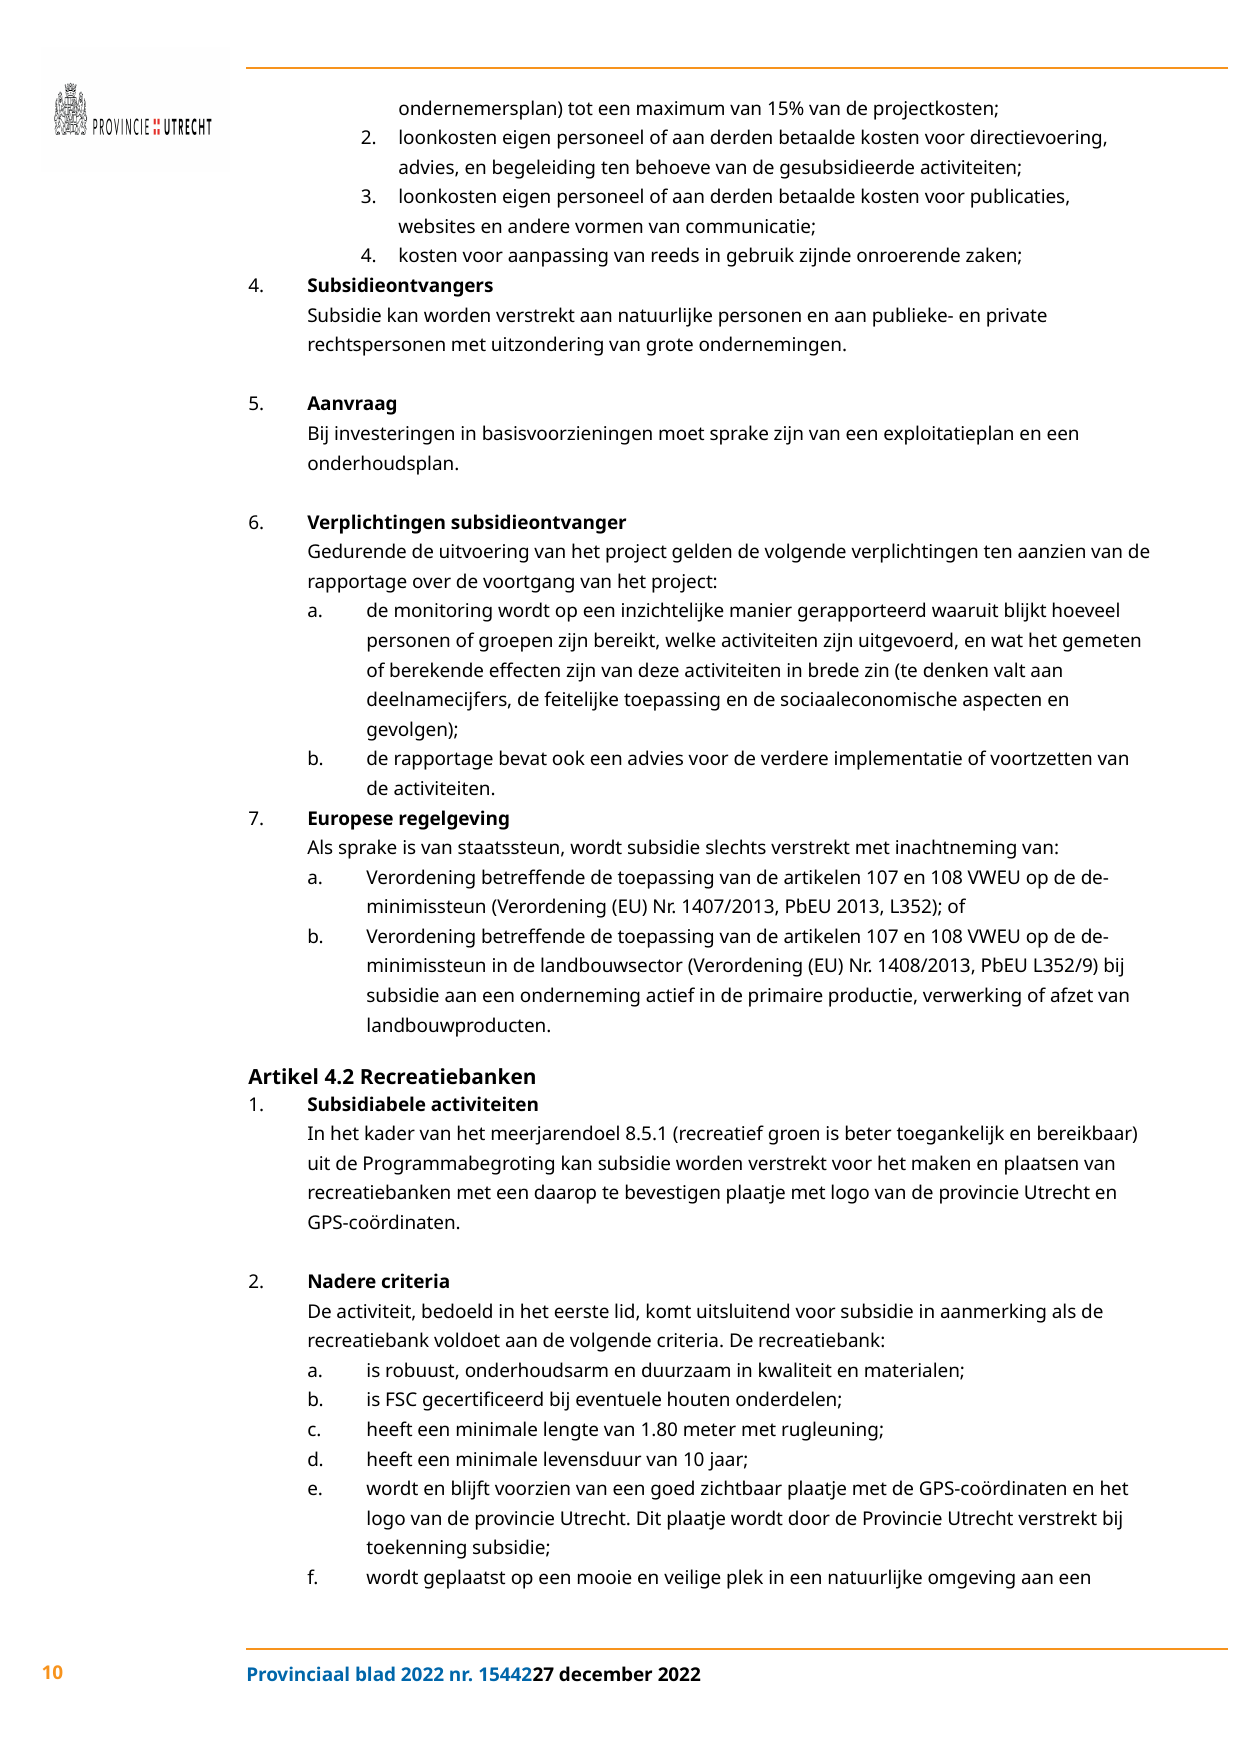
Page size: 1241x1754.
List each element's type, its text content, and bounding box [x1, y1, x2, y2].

list Bij investeringen in basisvoorzieningen moet sprake zijn van een exploitatieplan en een onderhoudsplan. [248, 420, 1152, 476]
list De activiteit, bedoeld in het eerste lid, komt uitsluitend voor subsidie in aanmerking als de recreatiebank voldoet aan de volgende criteria. De recreatiebank: [248, 1298, 1152, 1353]
list loonkosten eigen personeel of aan derden betaalde kosten voor publicaties, websites en andere vormen van communicatie; [361, 183, 1152, 239]
list is robuust, onderhoudsarm en duurzaam in kwaliteit en materialen; [307, 1357, 1152, 1383]
list Nadere criteria [248, 1268, 1152, 1294]
list heeft een minimale levensduur van 10 jaar; [307, 1446, 1152, 1471]
list Aanvraag [248, 391, 1152, 416]
list kosten voor aanpassing van reeds in gebruik zijnde onroerende zaken; [361, 243, 1152, 268]
list loonkosten eigen personeel of aan derden betaalde kosten voor directievoering, advies, en begeleiding ten behoeve van de gesubsidieerde activiteiten; [361, 124, 1152, 180]
list Als sprake is van staatssteun, wordt subsidie slechts verstrekt met inachtneming van: [248, 834, 1152, 860]
list Subsidiabele activiteiten [248, 1091, 1152, 1116]
list Verplichtingen subsidieontvanger [248, 509, 1152, 535]
list Subsidieontvangers [248, 272, 1152, 298]
list Subsidie kan worden verstrekt aan natuurlijke personen en aan publieke- en private rechtspersonen met uitzondering van grote ondernemingen. [248, 302, 1152, 357]
picture [41, 47, 231, 172]
list Verordening betreffende de toepassing van de artikelen 107 en 108 VWEU op de de-minimissteun (Verordening (EU) Nr. 1407/2013, PbEU 2013, L352); of [307, 864, 1152, 919]
list heeft een minimale lengte van 1.80 meter met rugleuning; [307, 1416, 1152, 1442]
list In het kader van het meerjarendoel 8.5.1 (recreatief groen is beter toegankelijk en bereikbaar) uit de Programmabegroting kan subsidie worden verstrekt voor het maken en plaatsen van recreatiebanken met een daarop te bevestigen plaatje met logo van de provincie Utrecht en GPS-coördinaten. [248, 1120, 1152, 1235]
list wordt geplaatst op een mooie en veilige plek in een natuurlijke omgeving aan een [307, 1564, 1152, 1590]
list Verordening betreffende de toepassing van de artikelen 107 en 108 VWEU op de de-minimissteun in de landbouwsector (Verordening (EU) Nr. 1408/2013, PbEU L352/9) bij subsidie aan een onderneming actief in de primaire productie, verwerking of afzet van landbouwproducten. [307, 923, 1152, 1038]
list wordt en blijft voorzien van een goed zichtbaar plaatje met de GPS-coördinaten en het logo van de provincie Utrecht. Dit plaatje wordt door de Provincie Utrecht verstrekt bij toekenning subsidie; [307, 1475, 1152, 1560]
list Europese regelgeving [248, 805, 1152, 831]
list de rapportage bevat ook een advies voor de verdere implementatie of voortzetten van de activiteiten. [307, 746, 1152, 801]
list Gedurende de uitvoering van het project gelden de volgende verplichtingen ten aanzien van de rapportage over de voortgang van het project: [248, 538, 1152, 594]
list de monitoring wordt op een inzichtelijke manier gerapporteerd waaruit blijkt hoeveel personen of groepen zijn bereikt, welke activiteiten zijn uitgevoerd, en wat het gemeten of berekende effecten zijn van deze activiteiten in brede zin (te denken valt aan deelnamecijfers, de feitelijke toepassing en de sociaaleconomische aspecten en gevolgen); [307, 598, 1152, 742]
text Artikel 4.2 Recreatiebanken [248, 1062, 1152, 1091]
list ondernemersplan) tot een maximum van 15% van de projectkosten; [361, 95, 1152, 121]
list is FSC gecertificeerd bij eventuele houten onderdelen; [307, 1387, 1152, 1412]
